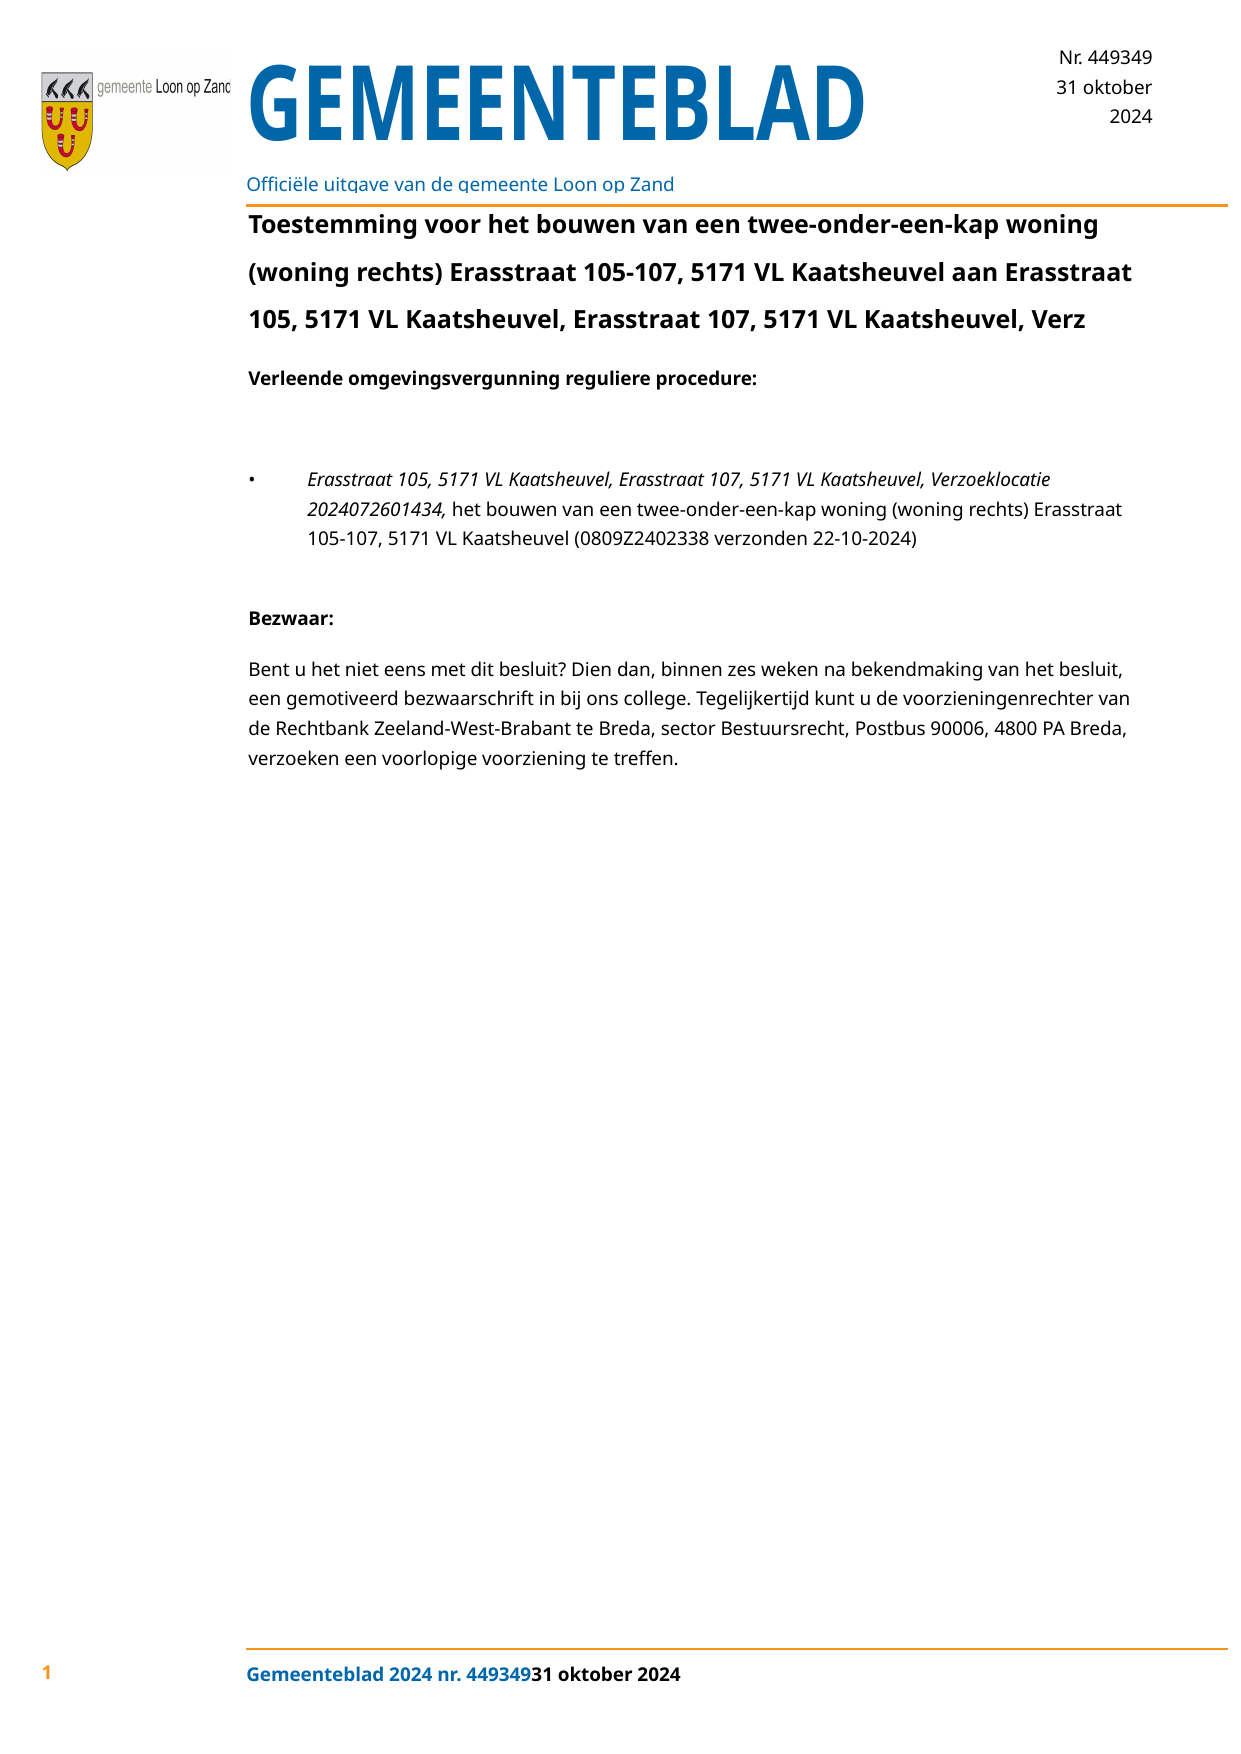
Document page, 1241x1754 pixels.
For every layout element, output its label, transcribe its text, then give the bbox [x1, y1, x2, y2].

picture [41, 47, 231, 172]
text Bent u het niet eens met dit besluit? Dien dan, binnen zes weken na bekendmaking van het besluit, een gemotiveerd bezwaarschrift in bij ons college. Tegelijkertijd kunt u de voorzieningenrechter van de Rechtbank Zeeland-West-Brabant te Breda, sector Bestuursrecht, Postbus 90006, 4800 PA Breda, verzoeken een voorlopige voorziening te treffen. [248, 656, 1152, 770]
list Erasstraat 105, 5171 VL Kaatsheuvel, Erasstraat 107, 5171 VL Kaatsheuvel, Verzoeklocatie 2024072601434, het bouwen van een twee-onder-een-kap woning (woning rechts) Erasstraat 105-107, 5171 VL Kaatsheuvel (0809Z2402338 verzonden 22-10-2024) [248, 466, 1152, 551]
text Toestemming voor het bouwen van een twee-onder-een-kap woning (woning rechts) Erasstraat 105-107, 5171 VL Kaatsheuvel aan Erasstraat 105, 5171 VL Kaatsheuvel, Erasstraat 107, 5171 VL Kaatsheuvel, Verz [248, 207, 1152, 336]
text Verleende omgevingsvergunning reguliere procedure: [248, 366, 1152, 391]
text Bezwaar: [248, 606, 1152, 631]
